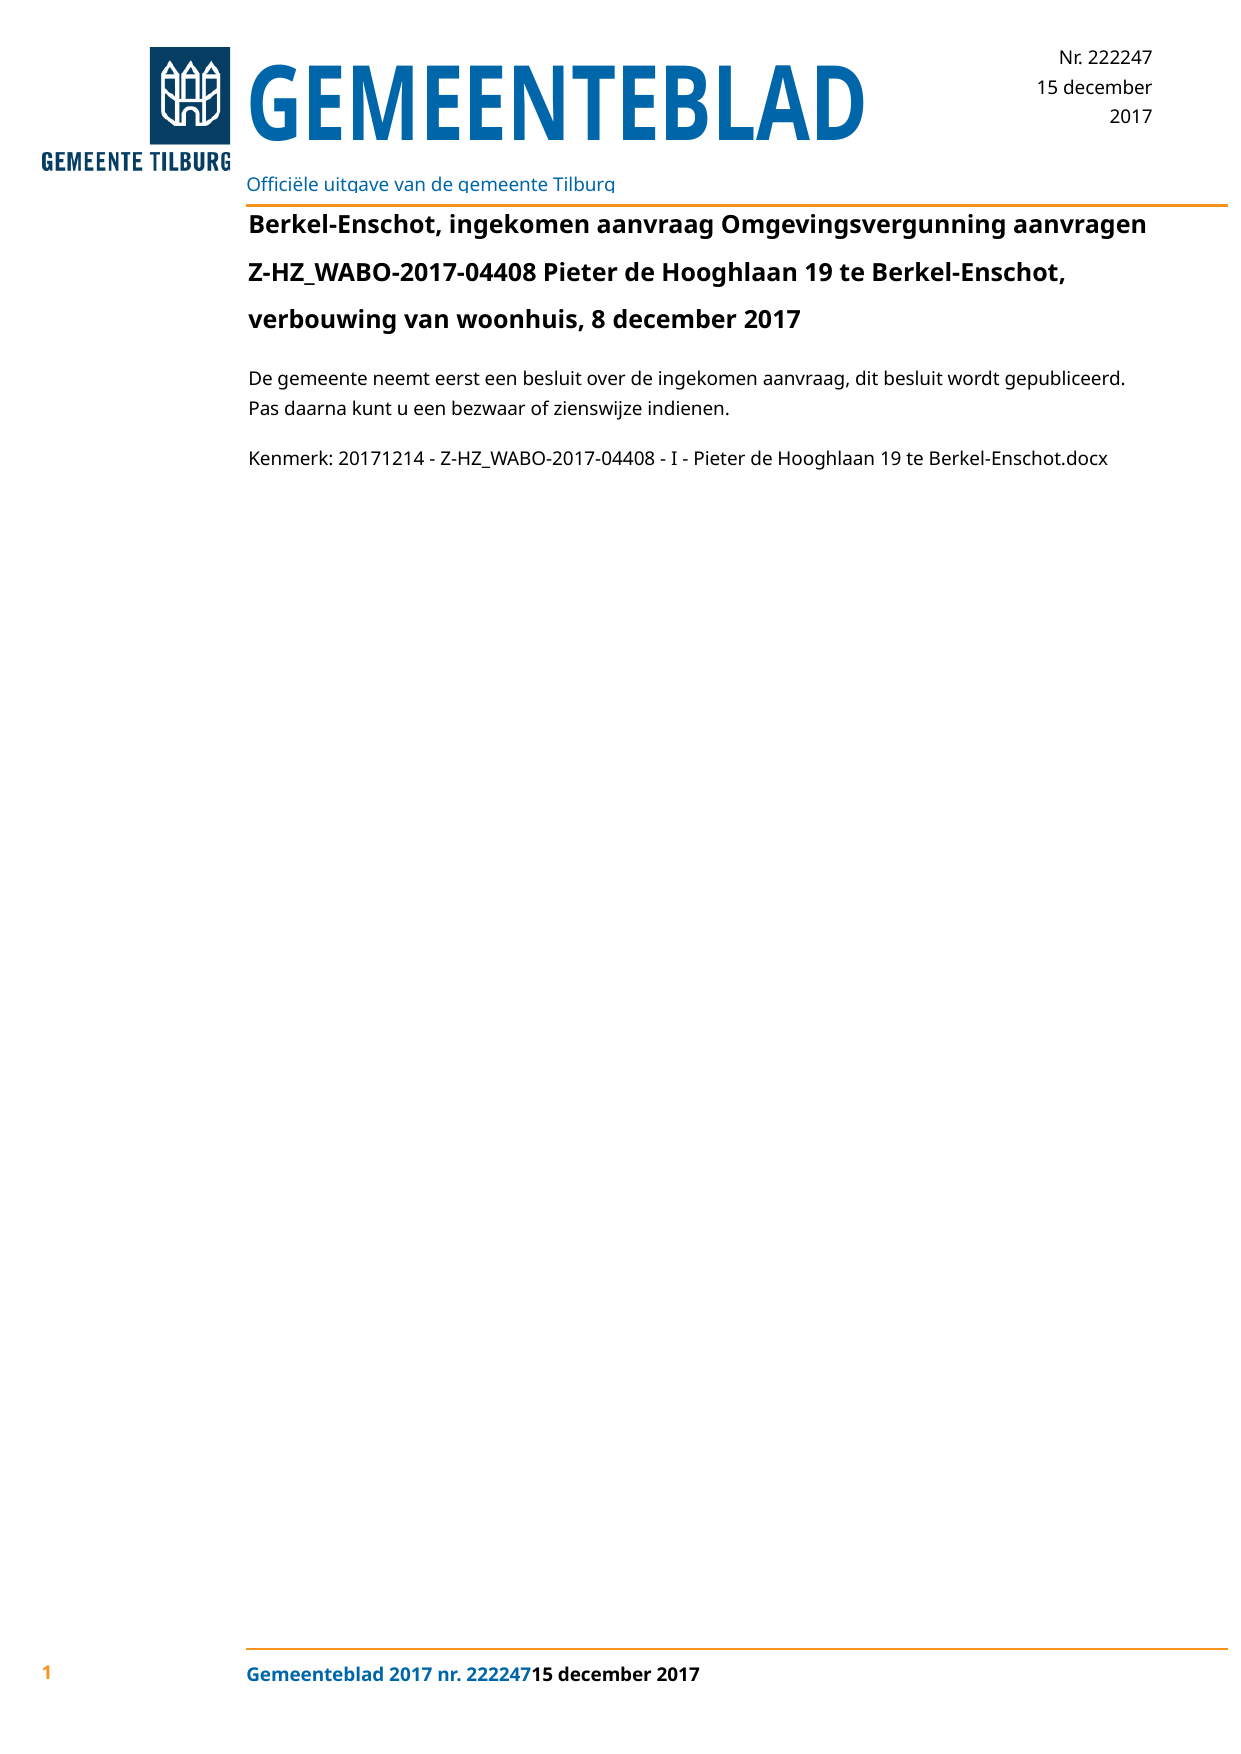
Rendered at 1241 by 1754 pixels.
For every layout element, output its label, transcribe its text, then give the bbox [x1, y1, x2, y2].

text Kenmerk: 20171214 - Z-HZ_WABO-2017-04408 - I - Pieter de Hooghlaan 19 te Berkel-Enschot.docx [248, 446, 1152, 471]
picture [41, 47, 231, 172]
text De gemeente neemt eerst een besluit over de ingekomen aanvraag, dit besluit wordt gepubliceerd. Pas daarna kunt u een bezwaar of zienswijze indienen. [248, 366, 1152, 421]
text Berkel-Enschot, ingekomen aanvraag Omgevingsvergunning aanvragen Z-HZ_WABO-2017-04408 Pieter de Hooghlaan 19 te Berkel-Enschot, verbouwing van woonhuis, 8 december 2017 [248, 207, 1152, 336]
